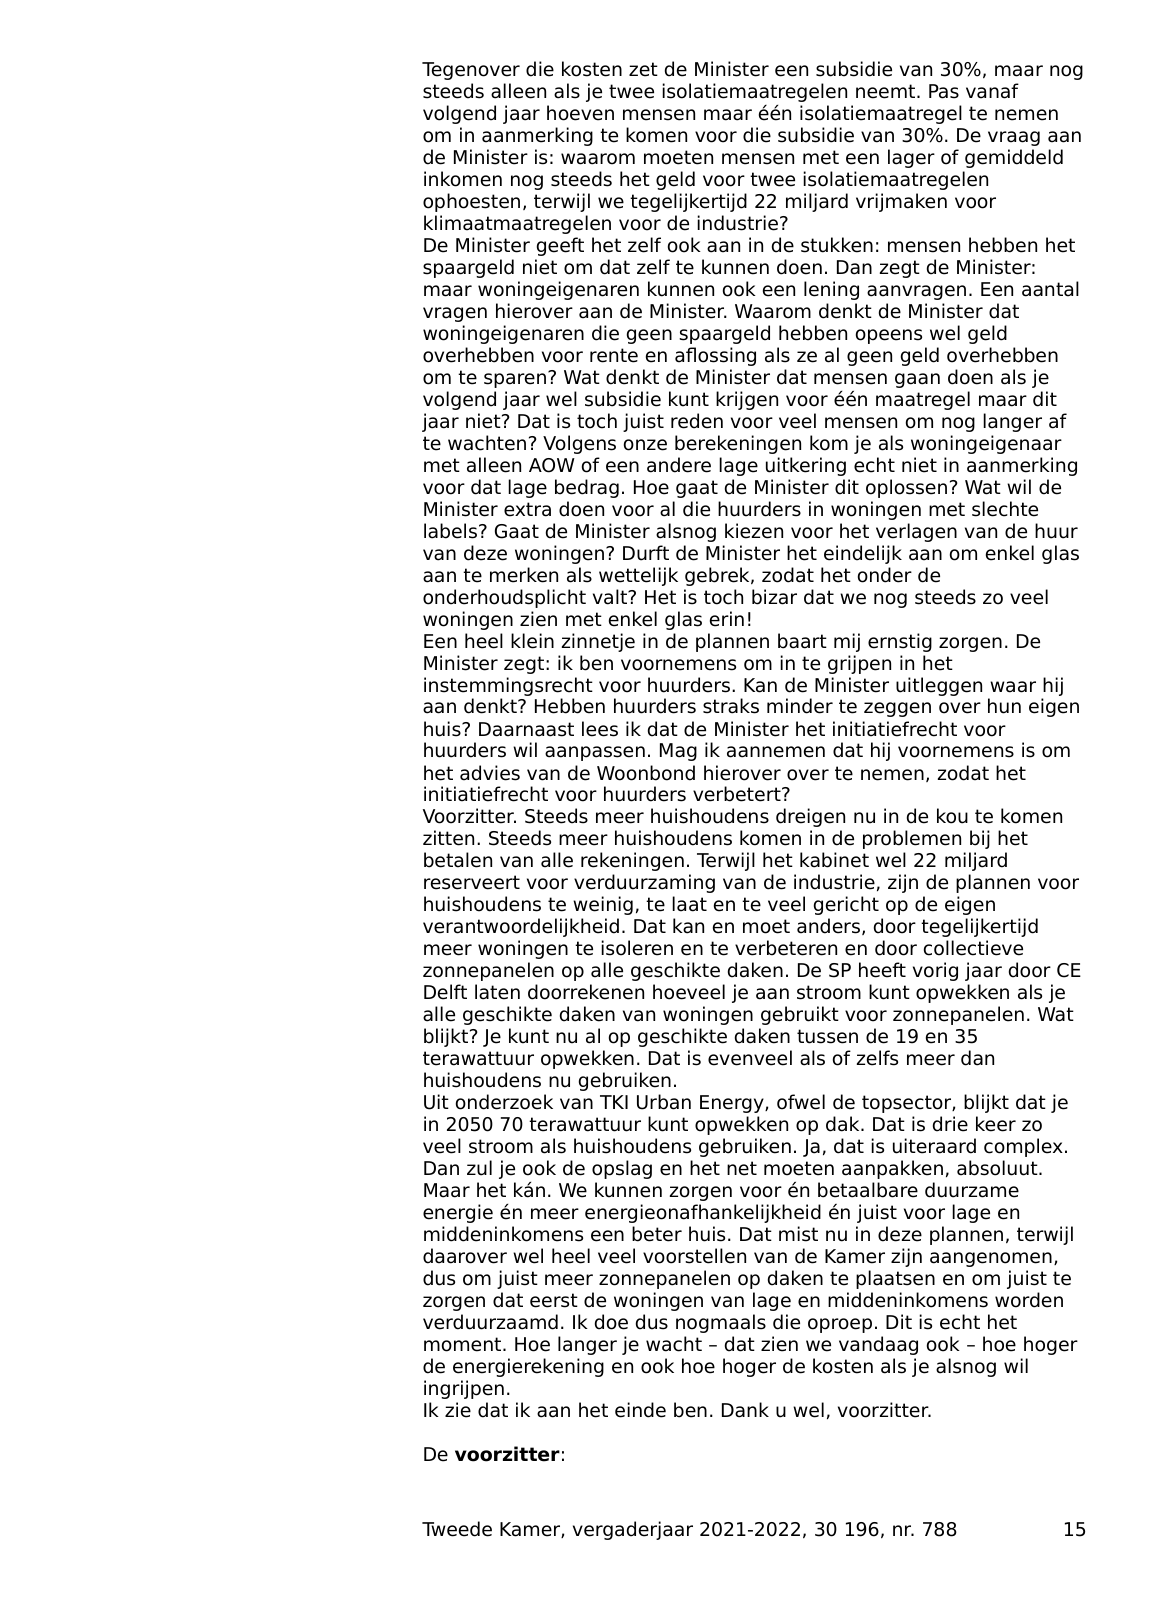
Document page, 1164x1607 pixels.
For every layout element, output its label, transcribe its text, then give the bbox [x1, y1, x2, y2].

text De Minister geeft het zelf ook aan in de stukken: mensen hebben het spaargeld niet om dat zelf te kunnen doen. Dan zegt de Minister: maar woningeigenaren kunnen ook een lening aanvragen. Een aantal vragen hierover aan de Minister. Waarom denkt de Minister dat woningeigenaren die geen spaargeld hebben opeens wel geld overhebben voor rente en aflossing als ze al geen geld overhebben om te sparen? Wat denkt de Minister dat mensen gaan doen als je volgend jaar wel subsidie kunt krijgen voor één maatregel maar dit jaar niet? Dat is toch juist reden voor veel mensen om nog langer af te wachten? Volgens onze berekeningen kom je als woningeigenaar met alleen AOW of een andere lage uitkering echt niet in aanmerking voor dat lage bedrag. Hoe gaat de Minister dit oplossen? Wat wil de Minister extra doen voor al die huurders in woningen met slechte labels? Gaat de Minister alsnog kiezen voor het verlagen van de huur van deze woningen? Durft de Minister het eindelijk aan om enkel glas aan te merken als wettelijk gebrek, zodat het onder de onderhoudsplicht valt? Het is toch bizar dat we nog steeds zo veel woningen zien met enkel glas erin! [422, 235, 1087, 631]
text Voorzitter. Steeds meer huishoudens dreigen nu in de kou te komen zitten. Steeds meer huishoudens komen in de problemen bij het betalen van alle rekeningen. Terwijl het kabinet wel 22 miljard reserveert voor verduurzaming van de industrie, zijn de plannen voor huishoudens te weinig, te laat en te veel gericht op de eigen verantwoordelijkheid. Dat kan en moet anders, door tegelijkertijd meer woningen te isoleren en te verbeteren en door collectieve zonnepanelen op alle geschikte daken. De SP heeft vorig jaar door CE Delft laten doorrekenen hoeveel je aan stroom kunt opwekken als je alle geschikte daken van woningen gebruikt voor zonnepanelen. Wat blijkt? Je kunt nu al op geschikte daken tussen de 19 en 35 terawattuur opwekken. Dat is evenveel als of zelfs meer dan huishoudens nu gebruiken. [422, 806, 1087, 1092]
text Uit onderzoek van TKI Urban Energy, ofwel de topsector, blijkt dat je in 2050 70 terawattuur kunt opwekken op dak. Dat is drie keer zo veel stroom als huishoudens gebruiken. Ja, dat is uiteraard complex. Dan zul je ook de opslag en het net moeten aanpakken, absoluut. Maar het kán. We kunnen zorgen voor én betaalbare duurzame energie én meer energieonafhankelijkheid én juist voor lage en middeninkomens een beter huis. Dat mist nu in deze plannen, terwijl daarover wel heel veel voorstellen van de Kamer zijn aangenomen, dus om juist meer zonnepanelen op daken te plaatsen en om juist te zorgen dat eerst de woningen van lage en middeninkomens worden verduurzaamd. Ik doe dus nogmaals die oproep. Dit is echt het moment. Hoe langer je wacht – dat zien we vandaag ook – hoe hoger de energierekening en ook hoe hoger de kosten als je alsnog wil ingrijpen. [422, 1092, 1087, 1400]
text Ik zie dat ik aan het einde ben. Dank u wel, voorzitter. [422, 1400, 1087, 1422]
text De voorzitter: [422, 1444, 1087, 1466]
text Tegenover die kosten zet de Minister een subsidie van 30%, maar nog steeds alleen als je twee isolatiemaatregelen neemt. Pas vanaf volgend jaar hoeven mensen maar één isolatiemaatregel te nemen om in aanmerking te komen voor die subsidie van 30%. De vraag aan de Minister is: waarom moeten mensen met een lager of gemiddeld inkomen nog steeds het geld voor twee isolatiemaatregelen ophoesten, terwijl we tegelijkertijd 22 miljard vrijmaken voor klimaatmaatregelen voor de industrie? [422, 59, 1087, 235]
text Een heel klein zinnetje in de plannen baart mij ernstig zorgen. De Minister zegt: ik ben voornemens om in te grijpen in het instemmingsrecht voor huurders. Kan de Minister uitleggen waar hij aan denkt? Hebben huurders straks minder te zeggen over hun eigen huis? Daarnaast lees ik dat de Minister het initiatiefrecht voor huurders wil aanpassen. Mag ik aannemen dat hij voornemens is om het advies van de Woonbond hierover over te nemen, zodat het initiatiefrecht voor huurders verbetert? [422, 631, 1087, 806]
